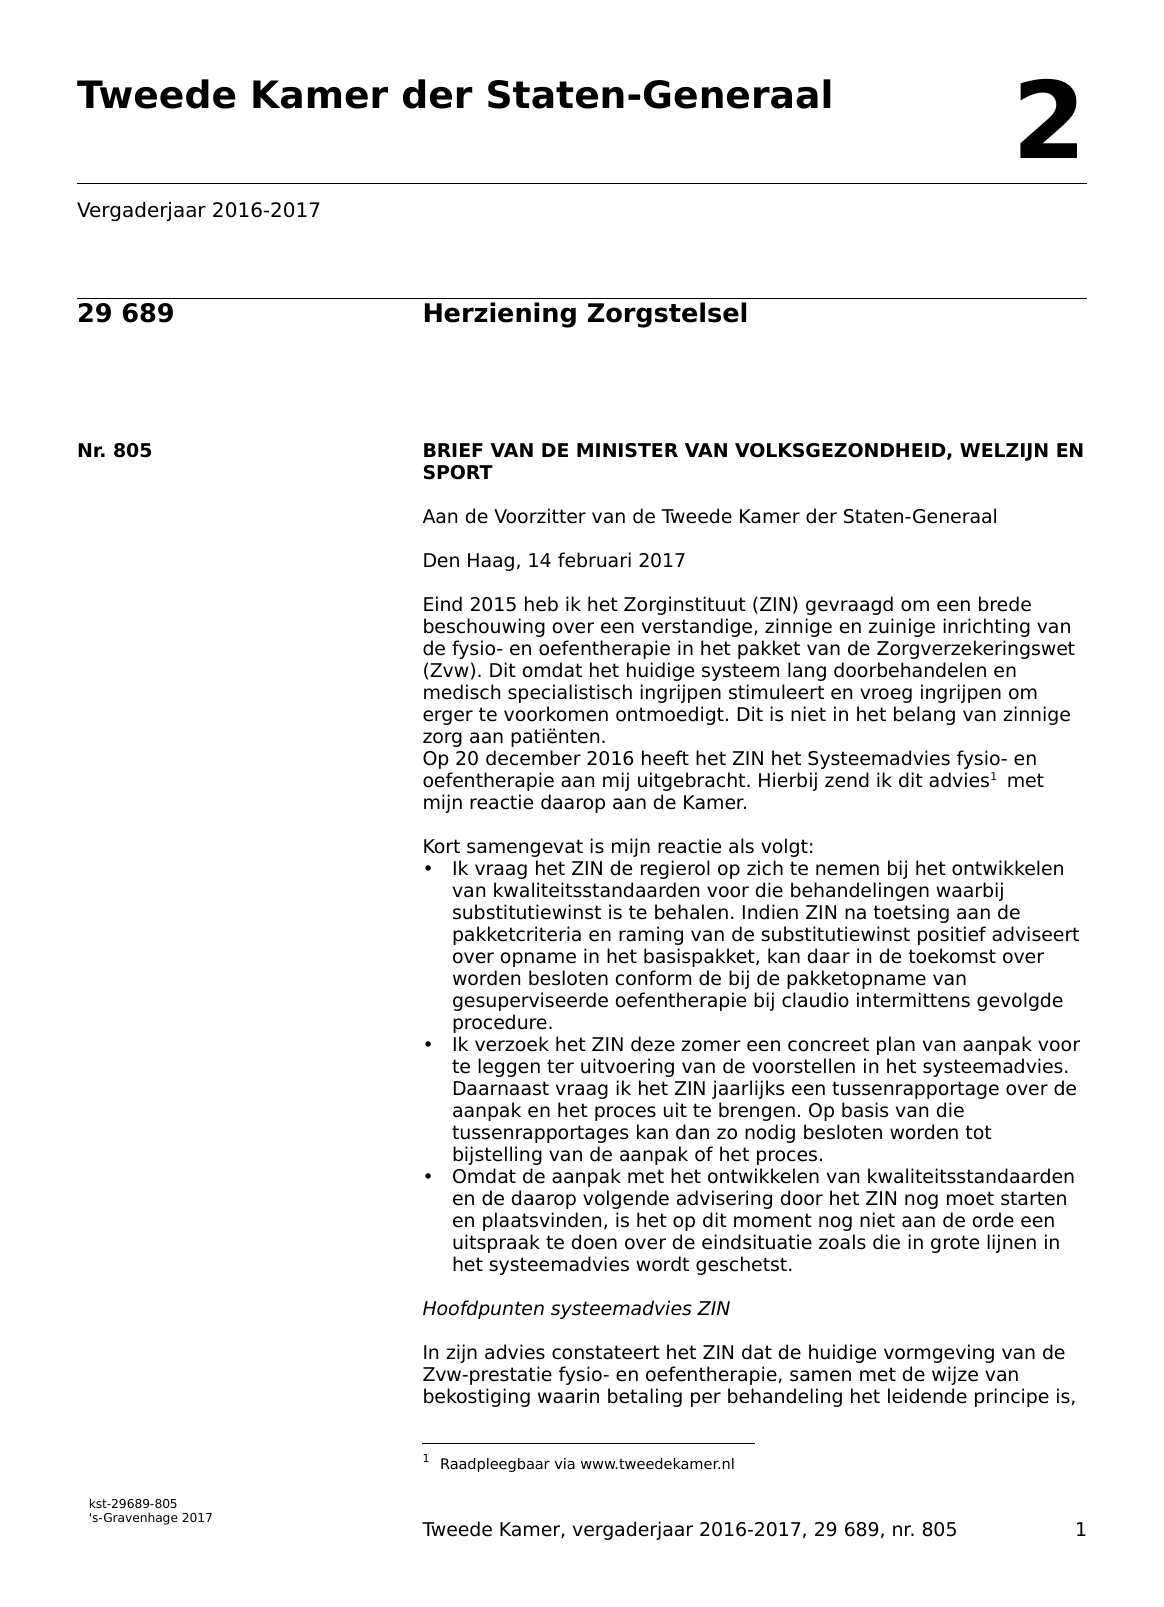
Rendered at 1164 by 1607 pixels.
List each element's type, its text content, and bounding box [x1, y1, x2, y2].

text 's-Gravenhage 2017 [88, 1511, 323, 1525]
text • Ik vraag het ZIN de regierol op zich te nemen bij het ontwikkelen van kwaliteitsstandaarden voor die behandelingen waarbij substitutiewinst is te behalen. Indien ZIN na toetsing aan de pakketcriteria en raming van de substitutiewinst positief adviseert over opname in het basispakket, kan daar in de toekomst over worden besloten conform de bij de pakketopname van gesuperviseerde oefentherapie bij claudio intermittens gevolgde procedure. [422, 858, 1087, 1034]
text • Ik verzoek het ZIN deze zomer een concreet plan van aanpak voor te leggen ter uitvoering van de voorstellen in het systeemadvies. Daarnaast vraag ik het ZIN jaarlijks een tussenrapportage over de aanpak en het proces uit te brengen. Op basis van die tussenrapportages kan dan zo nodig besloten worden tot bijstelling van de aanpak of het proces. [422, 1034, 1087, 1166]
subtitle Hoofdpunten systeemadvies ZIN [422, 1298, 1087, 1320]
text Eind 2015 heb ik het Zorginstituut (ZIN) gevraagd om een brede beschouwing over een verstandige, zinnige en zuinige inrichting van de fysio- en oefentherapie in het pakket van de Zorgverzekeringswet (Zvw). Dit omdat het huidige systeem lang doorbehandelen en medisch specialistisch ingrijpen stimuleert en vroeg ingrijpen om erger te voorkomen ontmoedigt. Dit is niet in het belang van zinnige zorg aan patiënten. [422, 594, 1087, 748]
subtitle Nr. 805 BRIEF VAN DE MINISTER VAN VOLKSGEZONDHEID, WELZIJN EN SPORT [77, 440, 1087, 484]
text In zijn advies constateert het ZIN dat de huidige vormgeving van de Zvw-prestatie fysio- en oefentherapie, samen met de wijze van bekostiging waarin betaling per behandeling het leidende principe is, [422, 1342, 1087, 1408]
text Kort samengevat is mijn reactie als volgt: [422, 836, 1087, 858]
text Raadpleegbaar via www.tweedekamer.nl [422, 1452, 1087, 1474]
text kst-29689-805 [88, 1497, 323, 1511]
table_header 2 [886, 59, 1087, 183]
text Aan de Voorzitter van de Tweede Kamer der Staten-Generaal [422, 506, 1087, 528]
table_header Tweede Kamer der Staten-Generaal [77, 59, 886, 183]
text Op 20 december 2016 heeft het ZIN het Systeemadvies fysio- en oefentherapie aan mij uitgebracht. Hierbij zend ik dit advies met mijn reactie daarop aan de Kamer. [422, 748, 1087, 814]
subtitle 29 689 Herziening Zorgstelsel [77, 299, 1087, 329]
text Den Haag, 14 februari 2017 [422, 550, 1087, 572]
text • Omdat de aanpak met het ontwikkelen van kwaliteitsstandaarden en de daarop volgende advisering door het ZIN nog moet starten en plaatsvinden, is het op dit moment nog niet aan de orde een uitspraak te doen over de eindsituatie zoals die in grote lijnen in het systeemadvies wordt geschetst. [422, 1166, 1087, 1276]
table_cell Vergaderjaar 2016-2017 [77, 184, 1087, 298]
